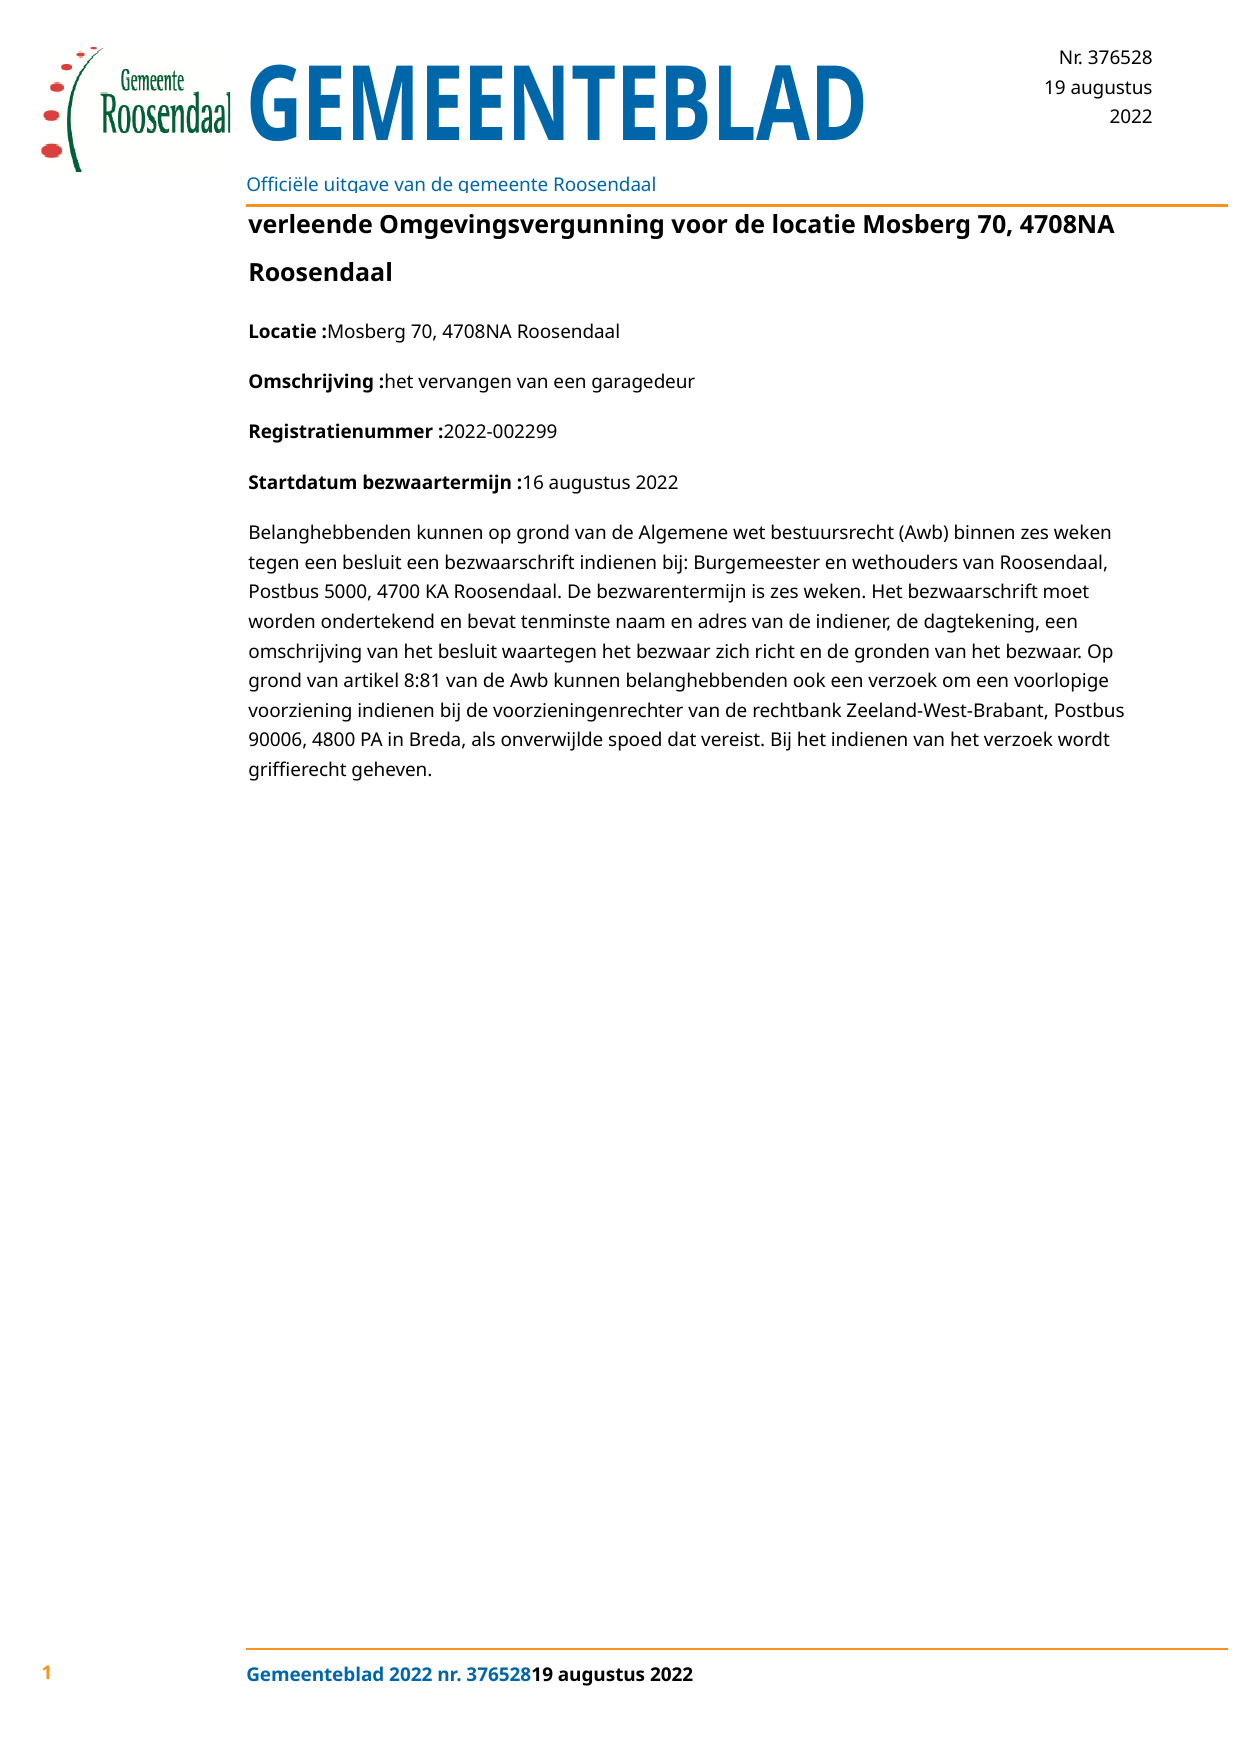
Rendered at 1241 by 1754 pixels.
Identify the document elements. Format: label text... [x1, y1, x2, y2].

text verleende Omgevingsvergunning voor de locatie Mosberg 70, 4708NA Roosendaal [248, 207, 1152, 288]
text Registratienummer :2022-002299 [248, 419, 1152, 444]
text Startdatum bezwaartermijn :16 augustus 2022 [248, 469, 1152, 495]
text Omschrijving :het vervangen van een garagedeur [248, 368, 1152, 394]
picture [41, 47, 231, 172]
text Locatie :Mosberg 70, 4708NA Roosendaal [248, 318, 1152, 344]
text Belanghebbenden kunnen op grond van de Algemene wet bestuursrecht (Awb) binnen zes weken tegen een besluit een bezwaarschrift indienen bij: Burgemeester en wethouders van Roosendaal, Postbus 5000, 4700 KA Roosendaal. De bezwarentermijn is zes weken. Het bezwaarschrift moet worden ondertekend en bevat tenminste naam en adres van de indiener, de dagtekening, een omschrijving van het besluit waartegen het bezwaar zich richt en de gronden van het bezwaar. Op grond van artikel 8:81 van de Awb kunnen belanghebbenden ook een verzoek om een voorlopige voorziening indienen bij de voorzieningenrechter van de rechtbank Zeeland-West-Brabant, Postbus 90006, 4800 PA in Breda, als onverwijlde spoed dat vereist. Bij het indienen van het verzoek wordt griffierecht geheven. [248, 519, 1152, 782]
